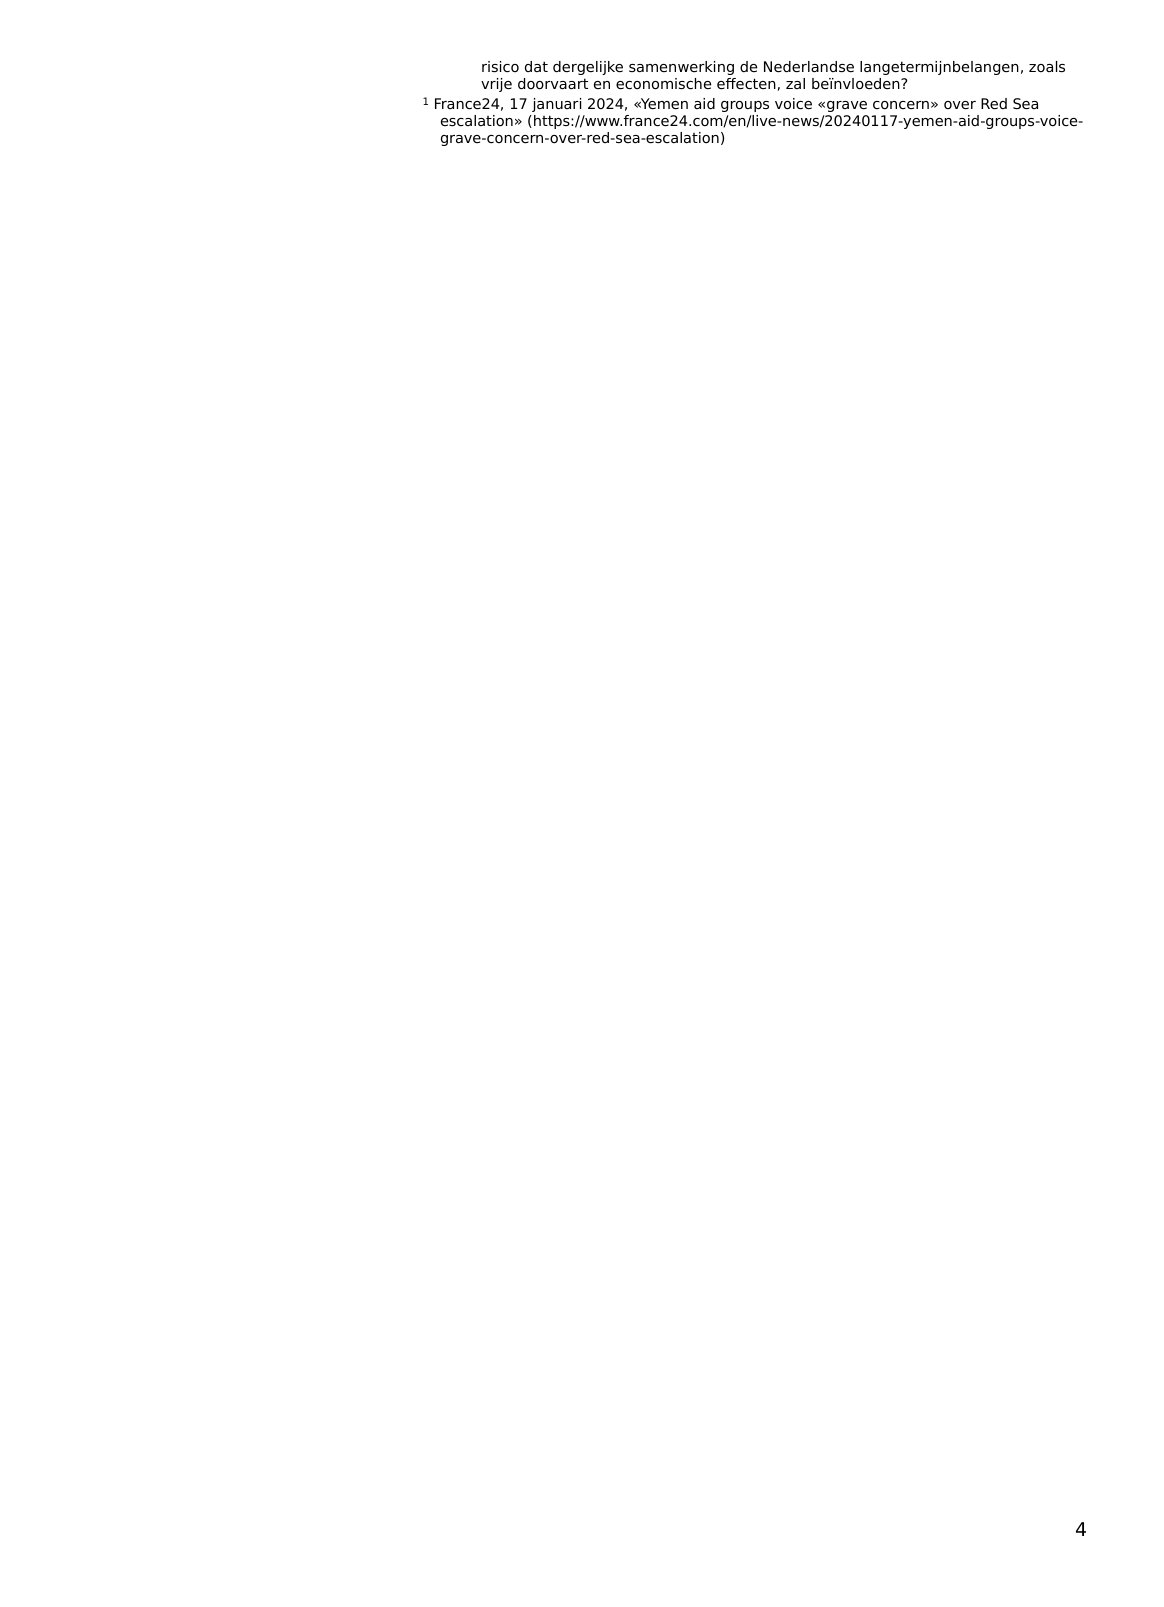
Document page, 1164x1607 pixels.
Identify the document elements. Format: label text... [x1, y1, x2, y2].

table_cell 1 France24, 17 januari 2024, «Yemen aid groups voice «grave concern» over Red Sea escalation» (https://www.france24.com/en/live-news/20240117-yemen-aid-groups-voice-grave-concern-over-red-sea-escalation) [422, 93, 1087, 147]
table_cell risico dat dergelijke samenwerking de Nederlandse langetermijnbelangen, zoals vrije doorvaart en economische effecten, zal beïnvloeden? [475, 59, 1087, 93]
table_cell [422, 59, 475, 93]
